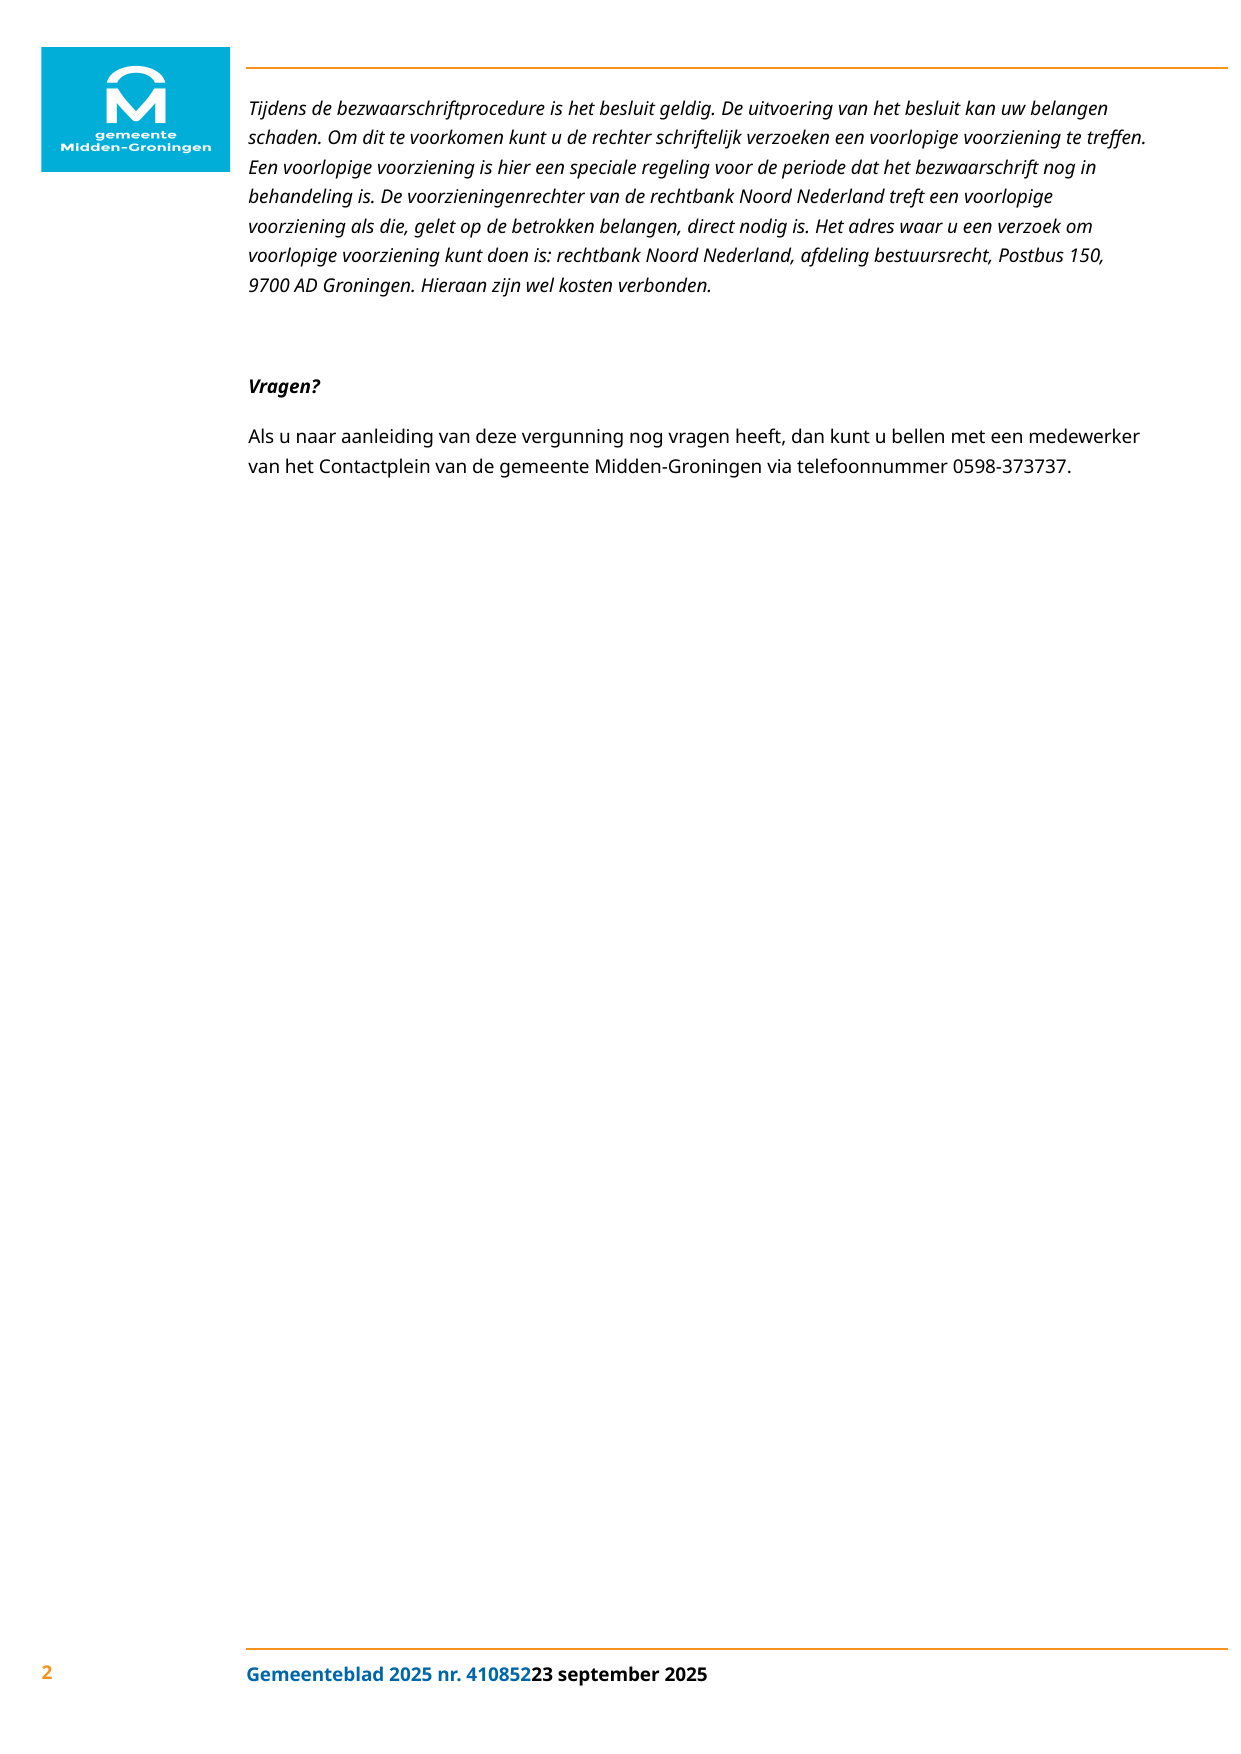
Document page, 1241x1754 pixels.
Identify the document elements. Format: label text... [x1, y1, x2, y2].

picture [108, 66, 164, 82]
picture [107, 89, 165, 122]
text Tijdens de bezwaarschriftprocedure is het besluit geldig. De uitvoering van het besluit kan uw belangen schaden. Om dit te voorkomen kunt u de rechter schriftelijk verzoeken een voorlopige voorziening te treffen. Een voorlopige voorziening is hier een speciale regeling voor de periode dat het bezwaarschrift nog in behandeling is. De voorzieningenrechter van de rechtbank Noord Nederland treft een voorlopige voorziening als die, gelet op de betrokken belangen, direct nodig is. Het adres waar u een verzoek om voorlopige voorziening kunt doen is: rechtbank Noord Nederland, afdeling bestuursrecht, Postbus 150, 9700 AD Groningen. Hieraan zijn wel kosten verbonden. [248, 95, 1152, 298]
text Vragen? [248, 373, 1152, 399]
picture [184, 146, 190, 153]
text Als u naar aanleiding van deze vergunning nog vragen heeft, dan kunt u bellen met een medewerker van het Contactplein van de gemeente Midden-Groningen via telefoonnummer 0598-373737. [248, 423, 1152, 479]
